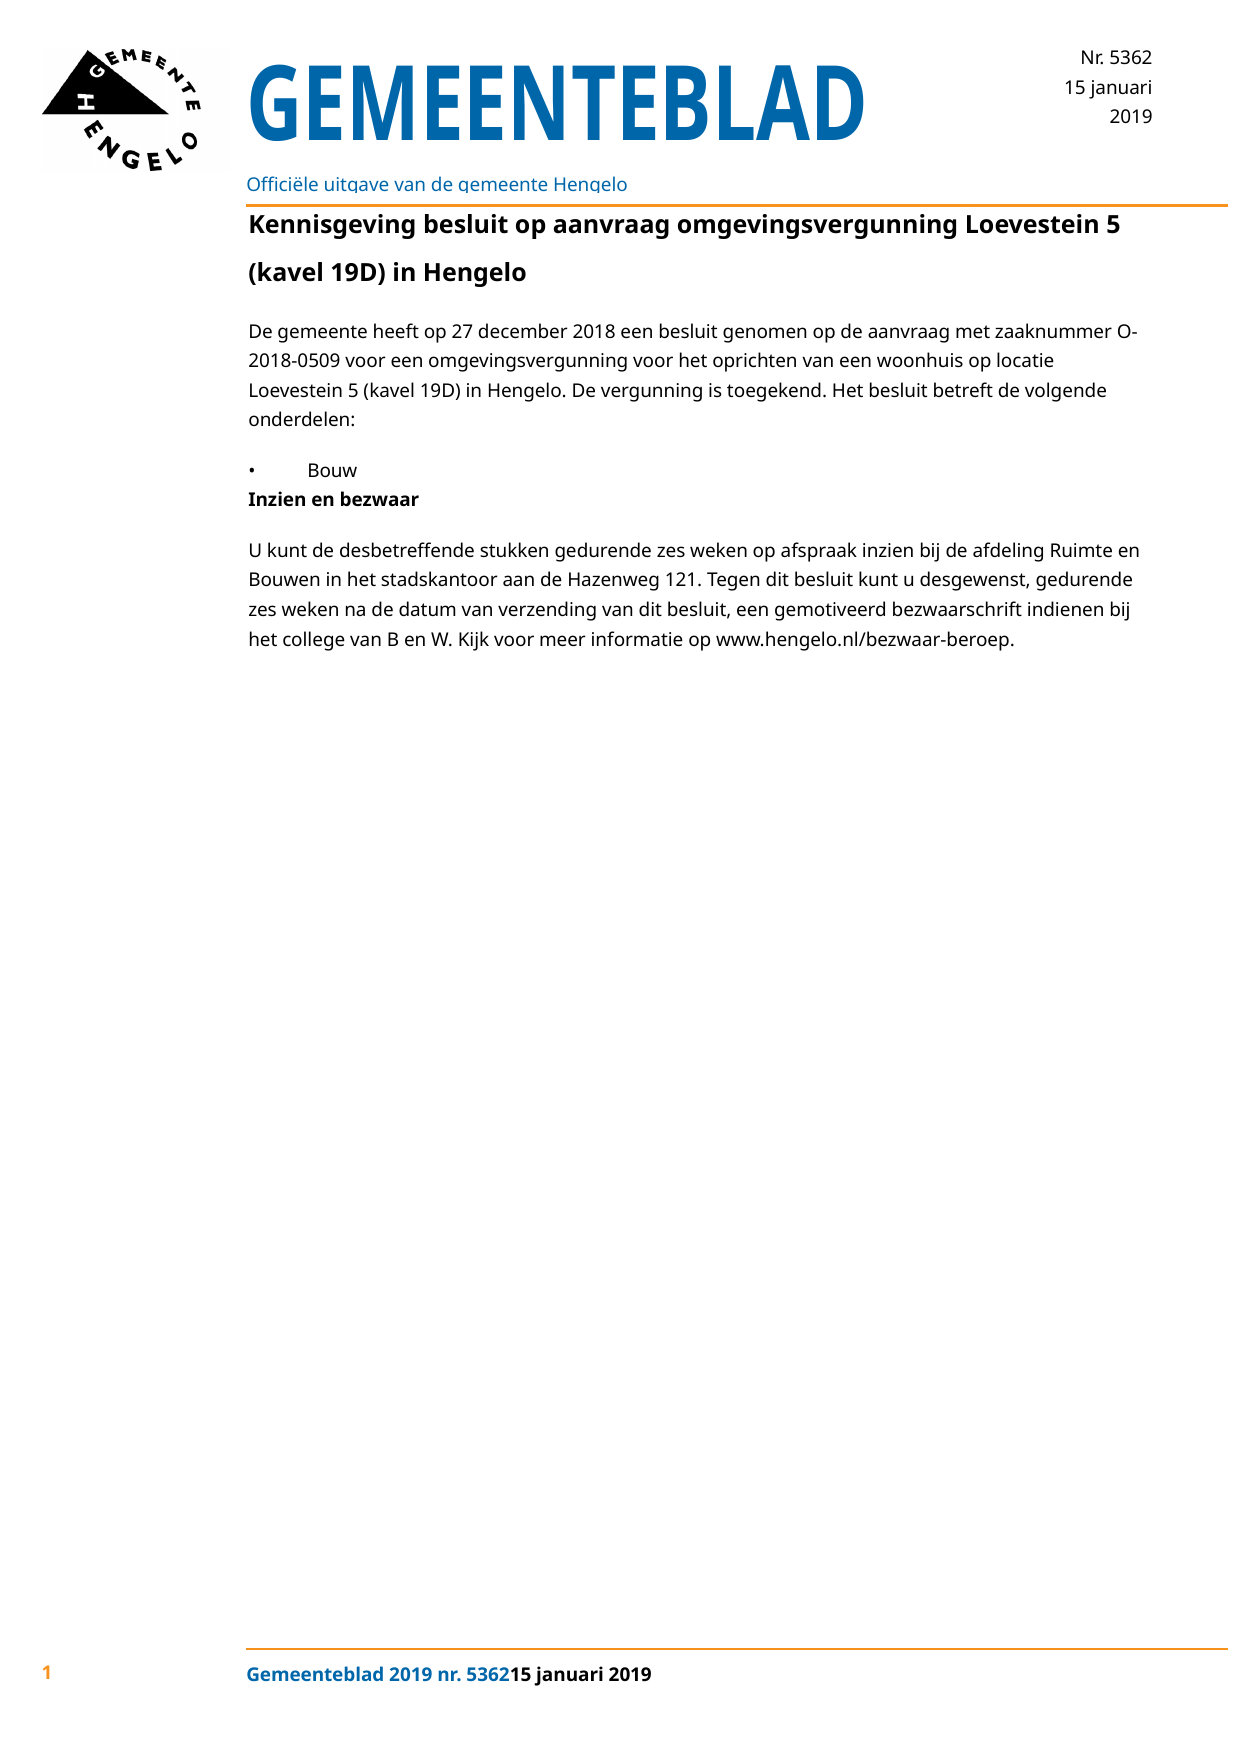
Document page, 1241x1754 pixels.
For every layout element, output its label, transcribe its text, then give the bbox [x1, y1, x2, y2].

list Bouw [248, 457, 1152, 483]
text Kennisgeving besluit op aanvraag omgevingsvergunning Loevestein 5 (kavel 19D) in Hengelo [248, 207, 1152, 288]
text De gemeente heeft op 27 december 2018 een besluit genomen op de aanvraag met zaaknummer O-2018-0509 voor een omgevingsvergunning voor het oprichten van een woonhuis op locatie Loevestein 5 (kavel 19D) in Hengelo. De vergunning is toegekend. Het besluit betreft de volgende onderdelen: [248, 318, 1152, 432]
picture [41, 47, 231, 172]
text U kunt de desbetreffende stukken gedurende zes weken op afspraak inzien bij de afdeling Ruimte en Bouwen in het stadskantoor aan de Hazenweg 121. Tegen dit besluit kunt u desgewenst, gedurende zes weken na de datum van verzending van dit besluit, een gemotiveerd bezwaarschrift indienen bij het college van B en W. Kijk voor meer informatie op www.hengelo.nl/bezwaar-beroep. [248, 537, 1152, 652]
text Inzien en bezwaar [248, 487, 1152, 512]
